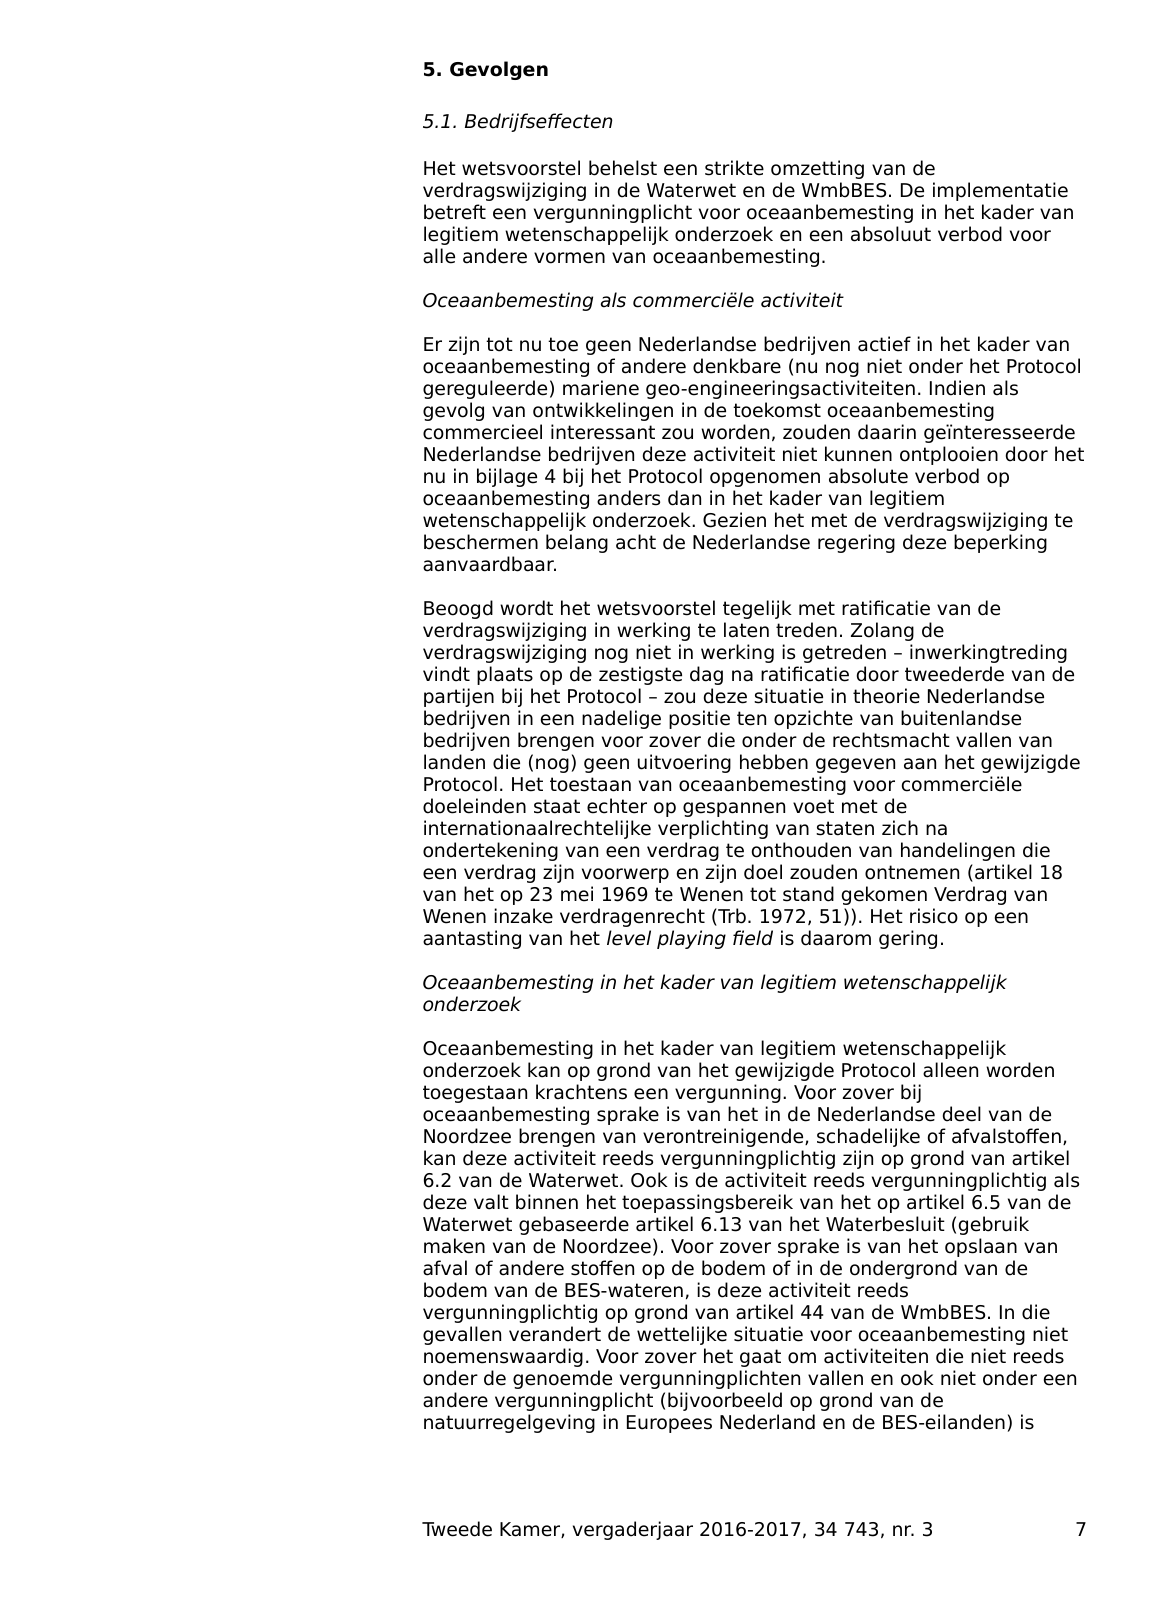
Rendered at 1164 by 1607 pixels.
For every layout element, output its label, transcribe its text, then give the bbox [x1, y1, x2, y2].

text Beoogd wordt het wetsvoorstel tegelijk met ratificatie van de verdragswijziging in werking te laten treden. Zolang de verdragswijziging nog niet in werking is getreden – inwerkingtreding vindt plaats op de zestigste dag na ratificatie door tweederde van de partijen bij het Protocol – zou deze situatie in theorie Nederlandse bedrijven in een nadelige positie ten opzichte van buitenlandse bedrijven brengen voor zover die onder de rechtsmacht vallen van landen die (nog) geen uitvoering hebben gegeven aan het gewijzigde Protocol. Het toestaan van oceaanbemesting voor commerciële doeleinden staat echter op gespannen voet met de internationaalrechtelijke verplichting van staten zich na ondertekening van een verdrag te onthouden van handelingen die een verdrag zijn voorwerp en zijn doel zouden ontnemen (artikel 18 van het op 23 mei 1969 te Wenen tot stand gekomen Verdrag van Wenen inzake verdragenrecht (Trb. 1972, 51)). Het risico op een aantasting van het level playing field is daarom gering. [422, 598, 1087, 950]
subtitle 5.1. Bedrijfseffecten [422, 111, 1087, 133]
text Oceaanbemesting in het kader van legitiem wetenschappelijk onderzoek kan op grond van het gewijzigde Protocol alleen worden toegestaan krachtens een vergunning. Voor zover bij oceaanbemesting sprake is van het in de Nederlandse deel van de Noordzee brengen van verontreinigende, schadelijke of afvalstoffen, kan deze activiteit reeds vergunningplichtig zijn op grond van artikel 6.2 van de Waterwet. Ook is de activiteit reeds vergunningplichtig als deze valt binnen het toepassingsbereik van het op artikel 6.5 van de Waterwet gebaseerde artikel 6.13 van het Waterbesluit (gebruik maken van de Noordzee). Voor zover sprake is van het opslaan van afval of andere stoffen op de bodem of in de ondergrond van de bodem van de BES-wateren, is deze activiteit reeds vergunningplichtig op grond van artikel 44 van de WmbBES. In die gevallen verandert de wettelijke situatie voor oceaanbemesting niet noemenswaardig. Voor zover het gaat om activiteiten die niet reeds onder de genoemde vergunningplichten vallen en ook niet onder een andere vergunningplicht (bijvoorbeeld op grond van de natuurregelgeving in Europees Nederland en de BES-eilanden) is [422, 1038, 1087, 1434]
subtitle 5. Gevolgen [422, 59, 1087, 81]
subtitle Oceaanbemesting als commerciële activiteit [422, 290, 1087, 312]
subtitle Oceaanbemesting in het kader van legitiem wetenschappelijk onderzoek [422, 972, 1087, 1016]
text Het wetsvoorstel behelst een strikte omzetting van de verdragswijziging in de Waterwet en de WmbBES. De implementatie betreft een vergunningplicht voor oceaanbemesting in het kader van legitiem wetenschappelijk onderzoek en een absoluut verbod voor alle andere vormen van oceaanbemesting. [422, 158, 1087, 268]
text Er zijn tot nu toe geen Nederlandse bedrijven actief in het kader van oceaanbemesting of andere denkbare (nu nog niet onder het Protocol gereguleerde) mariene geo-engineeringsactiviteiten. Indien als gevolg van ontwikkelingen in de toekomst oceaanbemesting commercieel interessant zou worden, zouden daarin geïnteresseerde Nederlandse bedrijven deze activiteit niet kunnen ontplooien door het nu in bijlage 4 bij het Protocol opgenomen absolute verbod op oceaanbemesting anders dan in het kader van legitiem wetenschappelijk onderzoek. Gezien het met de verdragswijziging te beschermen belang acht de Nederlandse regering deze beperking aanvaardbaar. [422, 334, 1087, 576]
